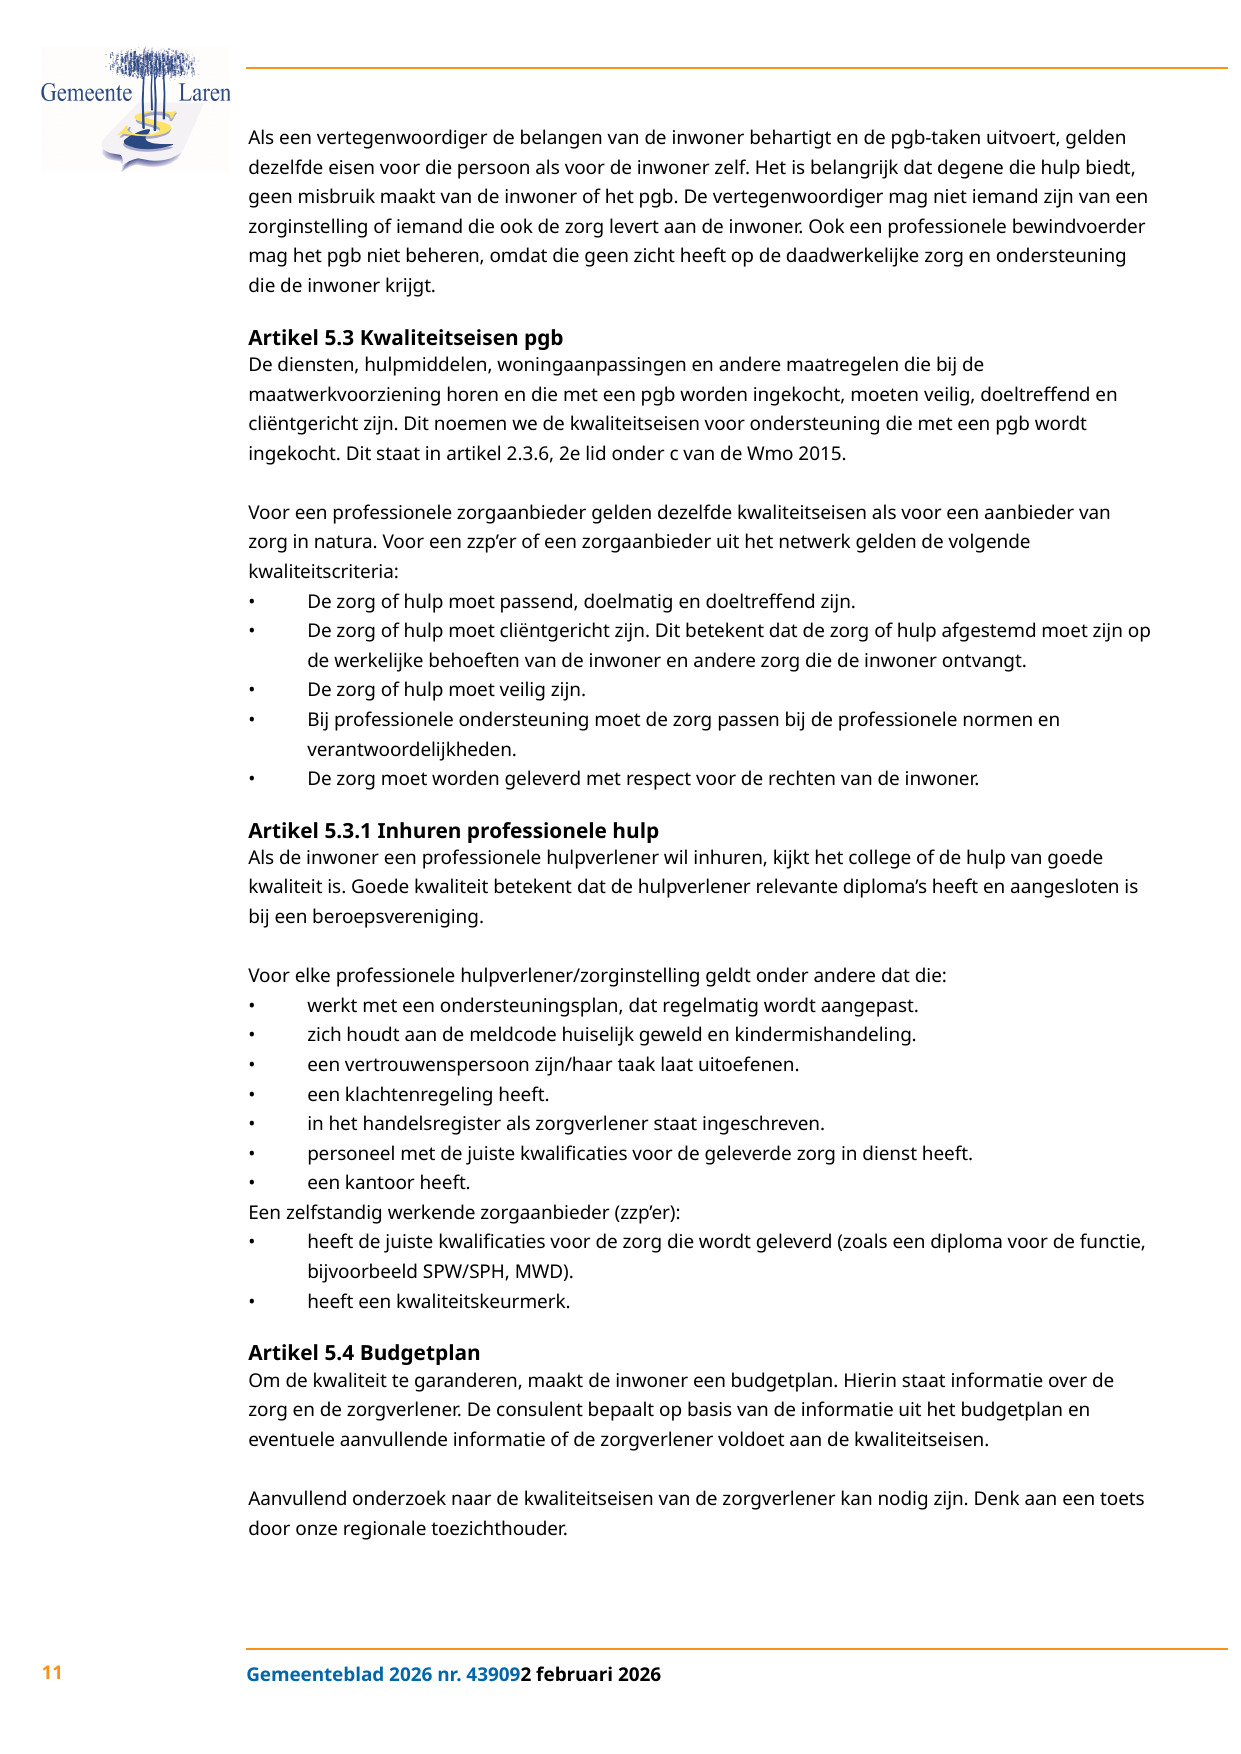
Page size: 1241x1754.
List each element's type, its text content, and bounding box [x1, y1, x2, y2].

list een vertrouwenspersoon zijn/haar taak laat uitoefenen. [248, 1051, 1152, 1077]
text Voor elke professionele hulpverlener/zorginstelling geldt onder andere dat die: [248, 962, 1152, 988]
list heeft een kwaliteitskeurmerk. [248, 1288, 1152, 1314]
list De zorg of hulp moet passend, doelmatig en doeltreffend zijn. [248, 588, 1152, 613]
list heeft de juiste kwalificaties voor de zorg die wordt geleverd (zoals een diploma voor de functie, bijvoorbeeld SPW/SPH, MWD). [248, 1229, 1152, 1284]
text Een zelfstandig werkende zorgaanbieder (zzp’er): [248, 1199, 1152, 1225]
list zich houdt aan de meldcode huiselijk geweld en kindermishandeling. [248, 1022, 1152, 1047]
text Als de inwoner een professionele hulpverlener wil inhuren, kijkt het college of de hulp van goede kwaliteit is. Goede kwaliteit betekent dat de hulpverlener relevante diploma’s heeft en aangesloten is bij een beroepsvereniging. [248, 844, 1152, 929]
text Artikel 5.3 Kwaliteitseisen pgb [248, 323, 1152, 351]
list De zorg of hulp moet veilig zijn. [248, 677, 1152, 702]
text De diensten, hulpmiddelen, woningaanpassingen en andere maatregelen die bij de maatwerkvoorziening horen en die met een pgb worden ingekocht, moeten veilig, doeltreffend en cliëntgericht zijn. Dit noemen we de kwaliteitseisen voor ondersteuning die met een pgb wordt ingekocht. Dit staat in artikel 2.3.6, 2e lid onder c van de Wmo 2015. [248, 351, 1152, 466]
text Als een vertegenwoordiger de belangen van de inwoner behartigt en de pgb-taken uitvoert, gelden dezelfde eisen voor die persoon als voor de inwoner zelf. Het is belangrijk dat degene die hulp biedt, geen misbruik maakt van de inwoner of het pgb. De vertegenwoordiger mag niet iemand zijn van een zorginstelling of iemand die ook de zorg levert aan de inwoner. Ook een professionele bewindvoerder mag het pgb niet beheren, omdat die geen zicht heeft op de daadwerkelijke zorg en ondersteuning die de inwoner krijgt. [248, 124, 1152, 298]
list De zorg of hulp moet cliëntgericht zijn. Dit betekent dat de zorg of hulp afgestemd moet zijn op de werkelijke behoeften van de inwoner en andere zorg die de inwoner ontvangt. [248, 617, 1152, 673]
list Bij professionele ondersteuning moet de zorg passen bij de professionele normen en verantwoordelijkheden. [248, 706, 1152, 761]
text Voor een professionele zorgaanbieder gelden dezelfde kwaliteitseisen als voor een aanbieder van zorg in natura. Voor een zzp’er of een zorgaanbieder uit het netwerk gelden de volgende kwaliteitscriteria: [248, 499, 1152, 584]
list De zorg moet worden geleverd met respect voor de rechten van de inwoner. [248, 765, 1152, 791]
list in het handelsregister als zorgverlener staat ingeschreven. [248, 1110, 1152, 1136]
list een kantoor heeft. [248, 1169, 1152, 1195]
text Artikel 5.4 Budgetplan [248, 1338, 1152, 1367]
text Artikel 5.3.1 Inhuren professionele hulp [248, 816, 1152, 844]
list werkt met een ondersteuningsplan, dat regelmatig wordt aangepast. [248, 992, 1152, 1018]
text Aanvullend onderzoek naar de kwaliteitseisen van de zorgverlener kan nodig zijn. Denk aan een toets door onze regionale toezichthouder. [248, 1485, 1152, 1540]
picture [41, 47, 231, 172]
text Om de kwaliteit te garanderen, maakt de inwoner een budgetplan. Hierin staat informatie over de zorg en de zorgverlener. De consulent bepaalt op basis van de informatie uit het budgetplan en eventuele aanvullende informatie of de zorgverlener voldoet aan de kwaliteitseisen. [248, 1367, 1152, 1452]
list een klachtenregeling heeft. [248, 1081, 1152, 1107]
list personeel met de juiste kwalificaties voor de geleverde zorg in dienst heeft. [248, 1140, 1152, 1166]
